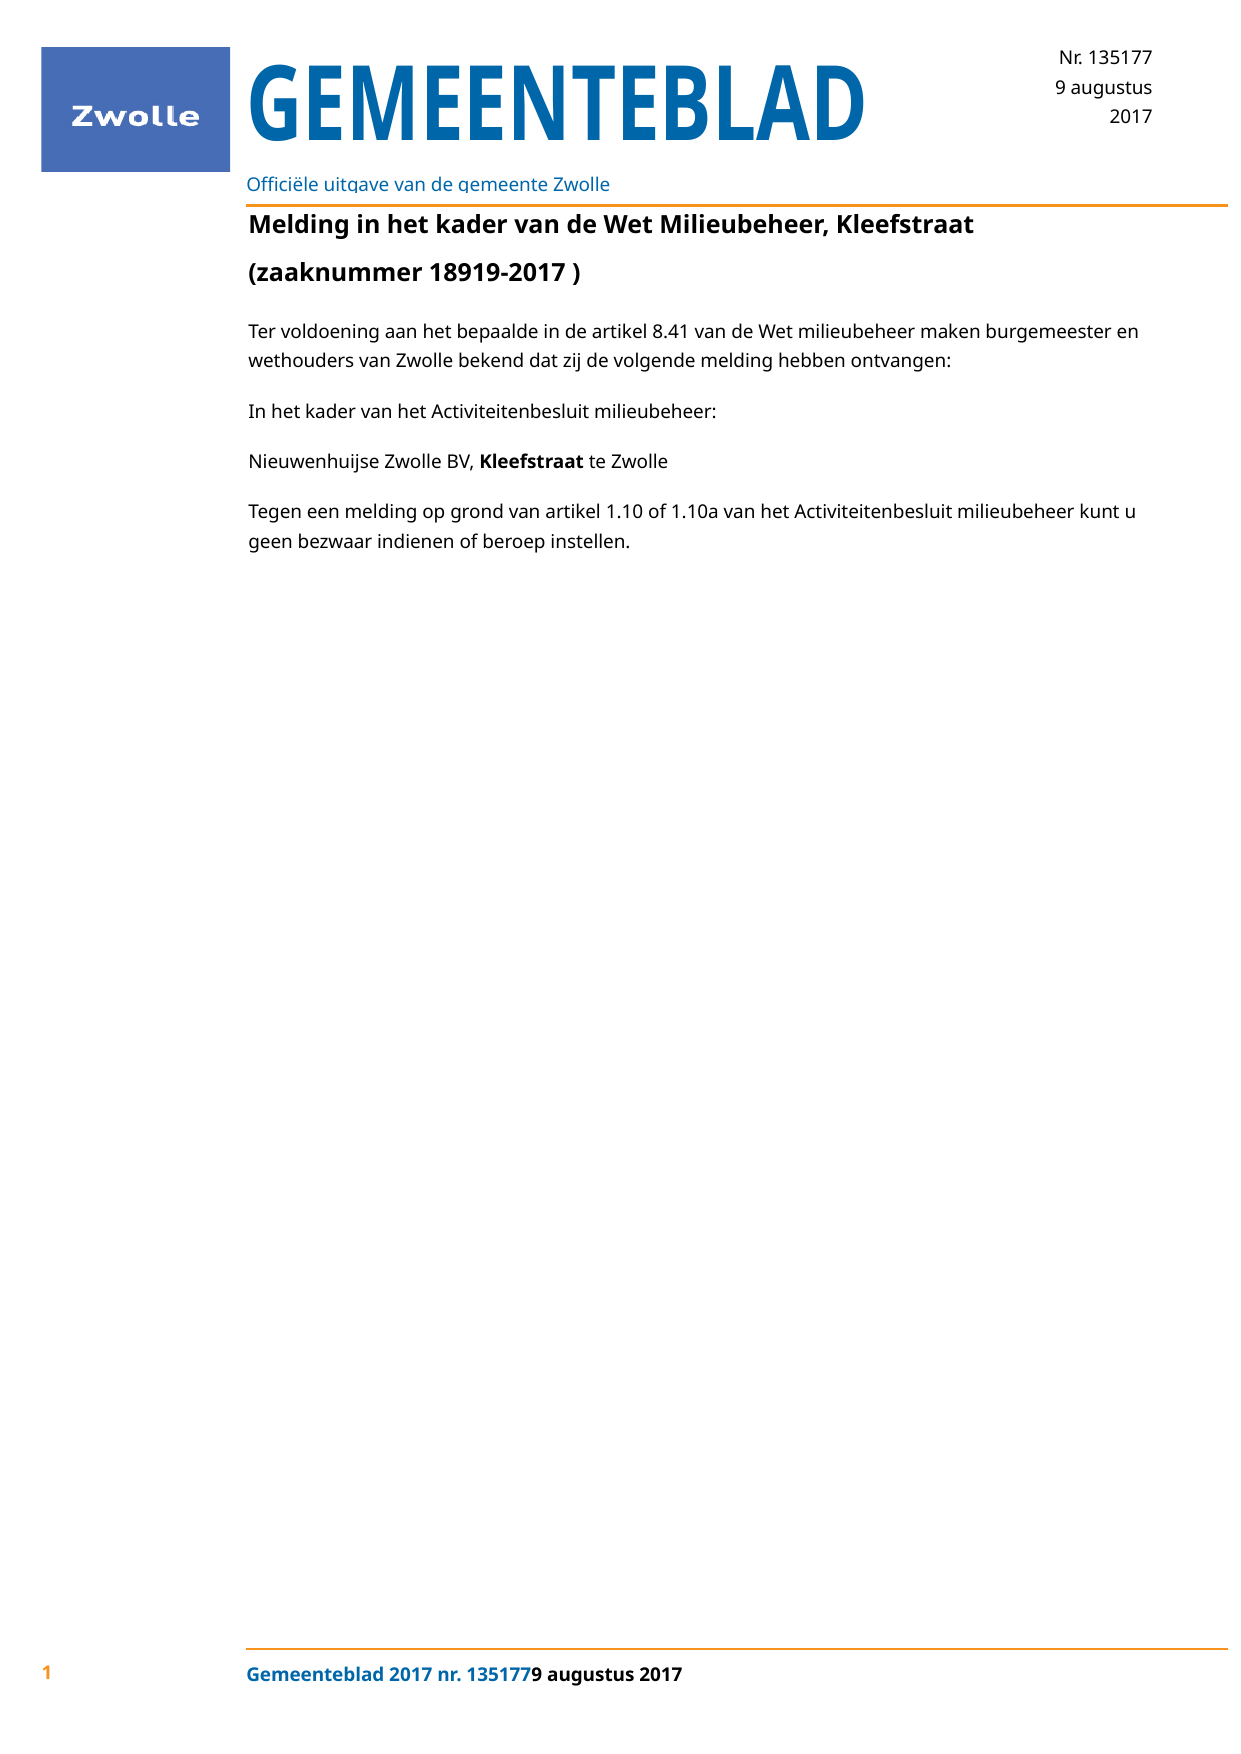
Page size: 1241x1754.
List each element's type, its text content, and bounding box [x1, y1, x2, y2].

text Tegen een melding op grond van artikel 1.10 of 1.10a van het Activiteitenbesluit milieubeheer kunt u geen bezwaar indienen of beroep instellen. [248, 499, 1152, 554]
text Ter voldoening aan het bepaalde in de artikel 8.41 van de Wet milieubeheer maken burgemeester en wethouders van Zwolle bekend dat zij de volgende melding hebben ontvangen: [248, 318, 1152, 373]
text In het kader van het Activiteitenbesluit milieubeheer: [248, 398, 1152, 424]
text Melding in het kader van de Wet Milieubeheer, Kleefstraat (zaaknummer 18919-2017 ) [248, 207, 1152, 288]
text Nieuwenhuijse Zwolle BV, Kleefstraat te Zwolle [248, 448, 1152, 474]
picture [41, 47, 231, 172]
